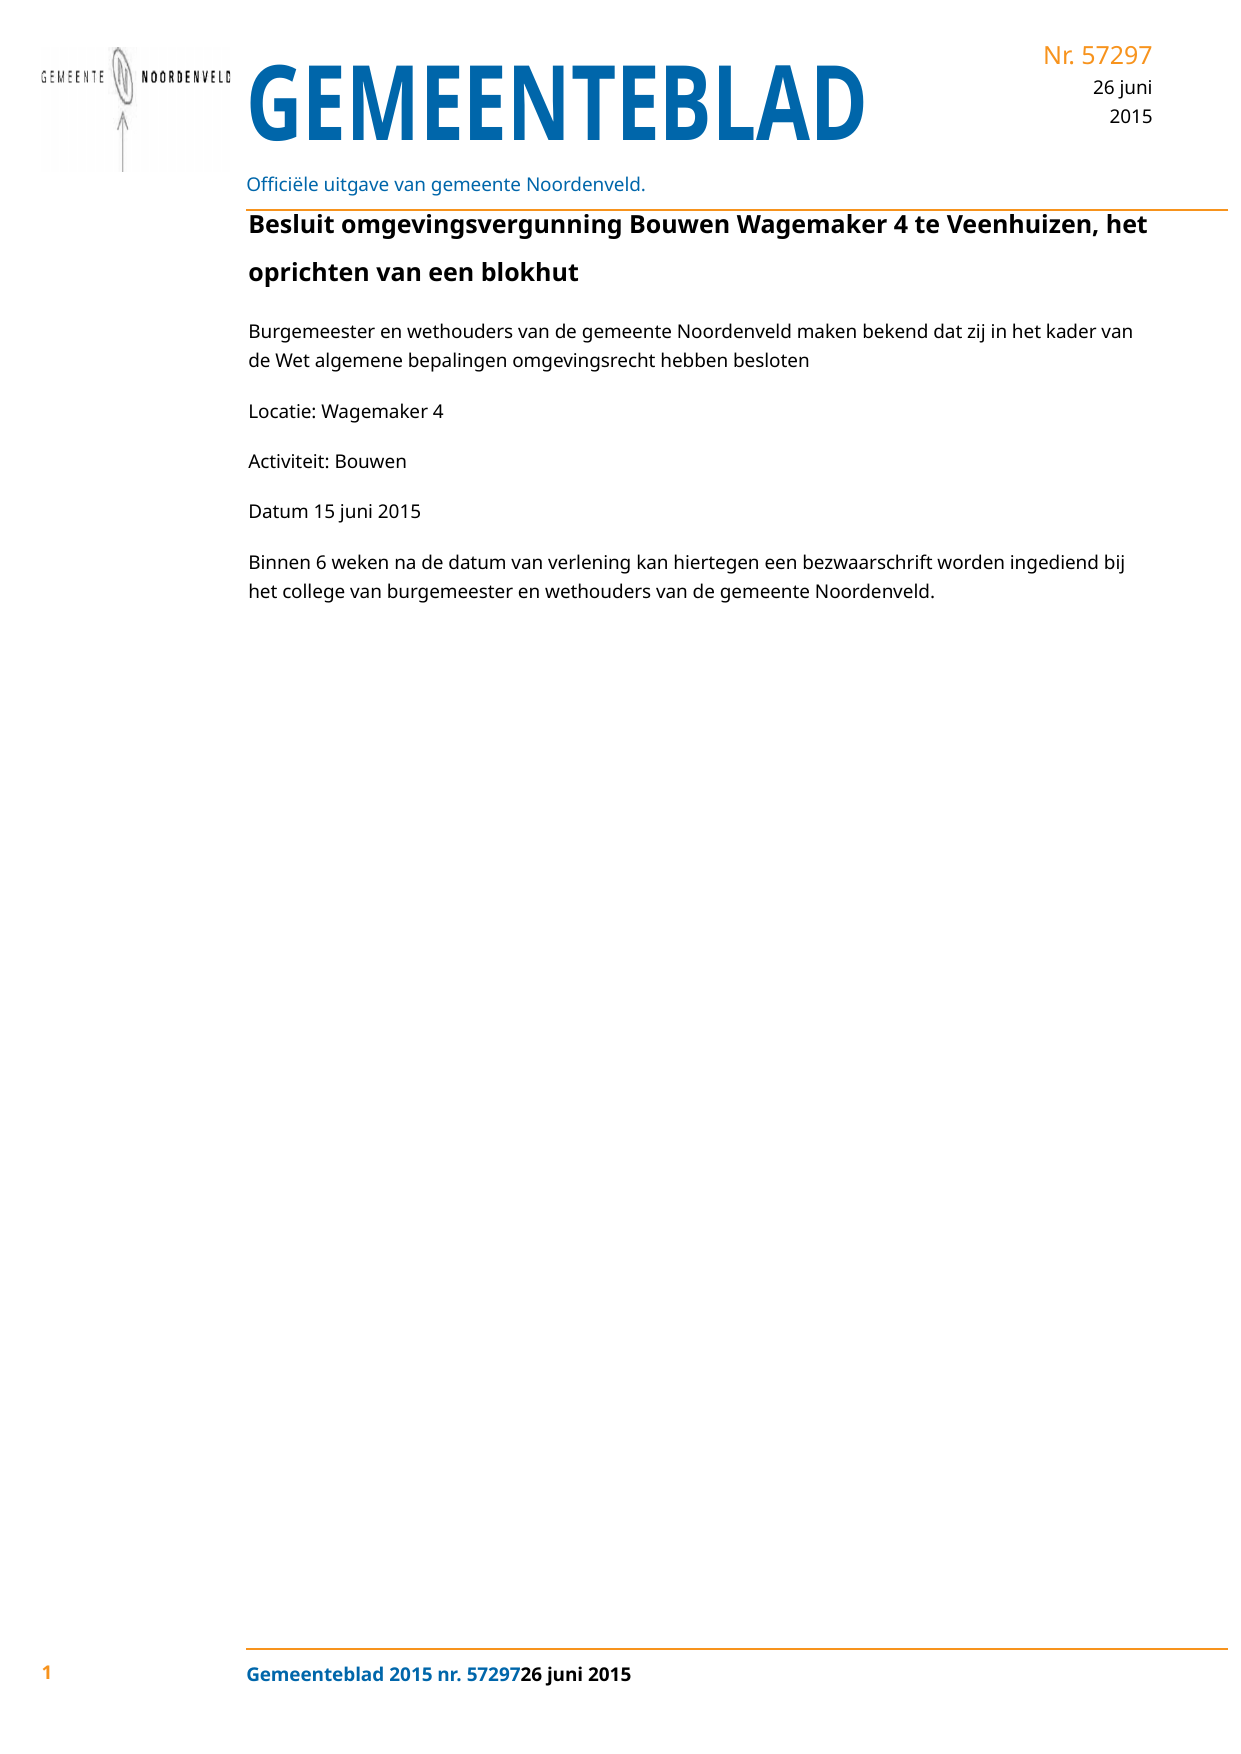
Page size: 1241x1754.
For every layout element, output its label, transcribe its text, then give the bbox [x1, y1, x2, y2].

text Besluit omgevingsvergunning Bouwen Wagemaker 4 te Veenhuizen, het oprichten van een blokhut [248, 211, 1152, 288]
text Datum 15 juni 2015 [248, 499, 1152, 524]
text Burgemeester en wethouders van de gemeente Noordenveld maken bekend dat zij in het kader van de Wet algemene bepalingen omgevingsrecht hebben besloten [248, 318, 1152, 373]
text Locatie: Wagemaker 4 [248, 398, 1152, 424]
picture [41, 47, 231, 172]
text Binnen 6 weken na de datum van verlening kan hiertegen een bezwaarschrift worden ingediend bij het college van burgemeester en wethouders van de gemeente Noordenveld. [248, 549, 1152, 604]
text Activiteit: Bouwen [248, 448, 1152, 474]
